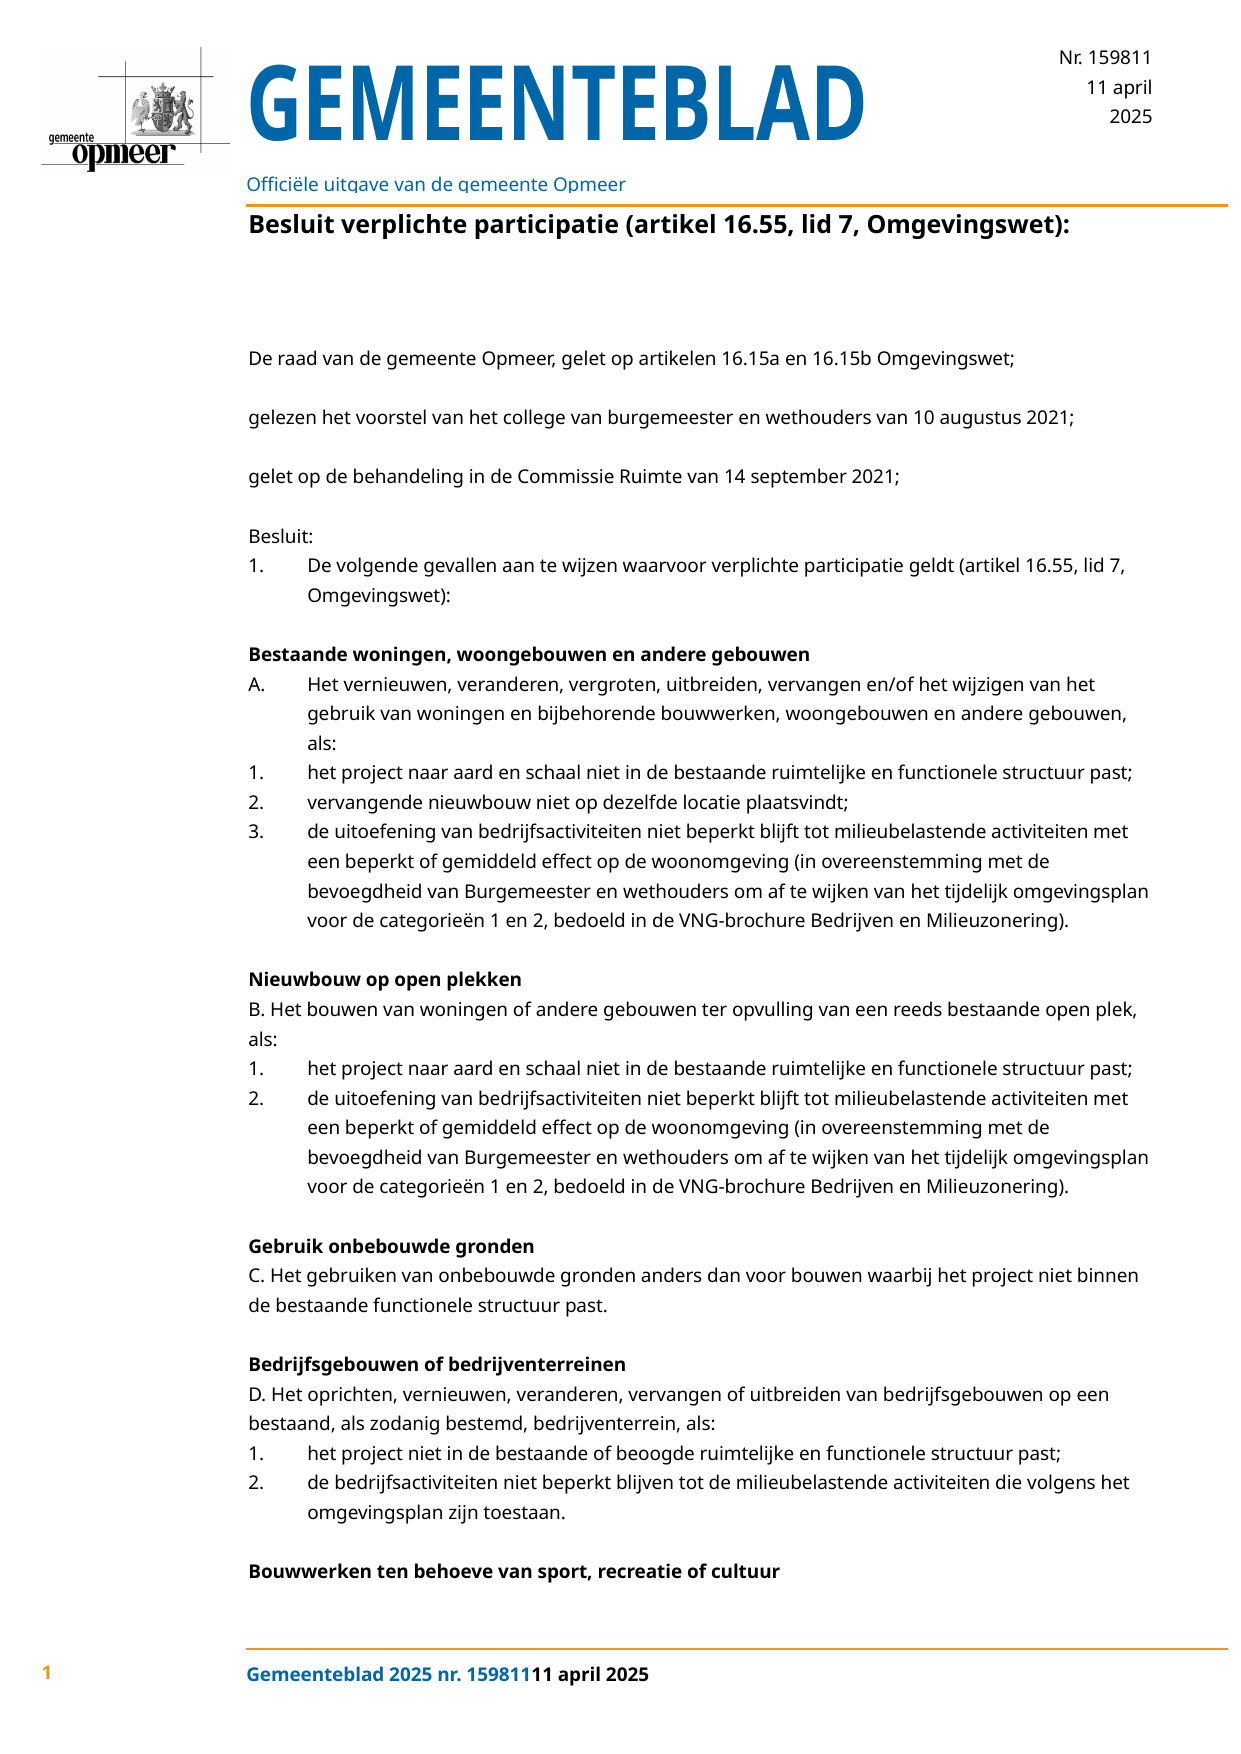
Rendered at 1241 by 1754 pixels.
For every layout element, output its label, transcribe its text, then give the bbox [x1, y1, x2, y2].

text Bestaande woningen, woongebouwen en andere gebouwen [248, 641, 1152, 667]
list het project naar aard en schaal niet in de bestaande ruimtelijke en functionele structuur past; [248, 759, 1152, 785]
text Besluit: [248, 523, 1152, 548]
text Besluit verplichte participatie (artikel 16.55, lid 7, Omgevingswet): [248, 207, 1152, 241]
text Bedrijfsgebouwen of bedrijventerreinen [248, 1351, 1152, 1377]
list het project niet in de bestaande of beoogde ruimtelijke en functionele structuur past; [248, 1440, 1152, 1466]
picture [41, 47, 231, 172]
text De raad van de gemeente Opmeer, gelet op artikelen 16.15a en 16.15b Omgevingswet; [248, 345, 1152, 371]
list Het vernieuwen, veranderen, vergroten, uitbreiden, vervangen en/of het wijzigen van het gebruik van woningen en bijbehorende bouwwerken, woongebouwen en andere gebouwen, als: [248, 671, 1152, 756]
list het project naar aard en schaal niet in de bestaande ruimtelijke en functionele structuur past; [248, 1055, 1152, 1081]
text gelet op de behandeling in de Commissie Ruimte van 14 september 2021; [248, 464, 1152, 489]
text C. Het gebruiken van onbebouwde gronden anders dan voor bouwen waarbij het project niet binnen de bestaande functionele structuur past. [248, 1262, 1152, 1318]
text Nieuwbouw op open plekken [248, 967, 1152, 992]
text Gebruik onbebouwde gronden [248, 1233, 1152, 1258]
list de uitoefening van bedrijfsactiviteiten niet beperkt blijft tot milieubelastende activiteiten met een beperkt of gemiddeld effect op de woonomgeving (in overeenstemming met de bevoegdheid van Burgemeester en wethouders om af te wijken van het tijdelijk omgevingsplan voor de categorieën 1 en 2, bedoeld in de VNG-brochure Bedrijven en Milieuzonering). [248, 1085, 1152, 1199]
list de bedrijfsactiviteiten niet beperkt blijven tot de milieubelastende activiteiten die volgens het omgevingsplan zijn toestaan. [248, 1469, 1152, 1525]
list vervangende nieuwbouw niet op dezelfde locatie plaatsvindt; [248, 789, 1152, 815]
list De volgende gevallen aan te wijzen waarvoor verplichte participatie geldt (artikel 16.55, lid 7, Omgevingswet): [248, 552, 1152, 608]
text B. Het bouwen van woningen of andere gebouwen ter opvulling van een reeds bestaande open plek, als: [248, 996, 1152, 1051]
text D. Het oprichten, vernieuwen, veranderen, vervangen of uitbreiden van bedrijfsgebouwen op een bestaand, als zodanig bestemd, bedrijventerrein, als: [248, 1381, 1152, 1436]
text gelezen het voorstel van het college van burgemeester en wethouders van 10 augustus 2021; [248, 404, 1152, 430]
text Bouwwerken ten behoeve van sport, recreatie of cultuur [248, 1558, 1152, 1584]
list de uitoefening van bedrijfsactiviteiten niet beperkt blijft tot milieubelastende activiteiten met een beperkt of gemiddeld effect op de woonomgeving (in overeenstemming met de bevoegdheid van Burgemeester en wethouders om af te wijken van het tijdelijk omgevingsplan voor de categorieën 1 en 2, bedoeld in de VNG-brochure Bedrijven en Milieuzonering). [248, 819, 1152, 933]
